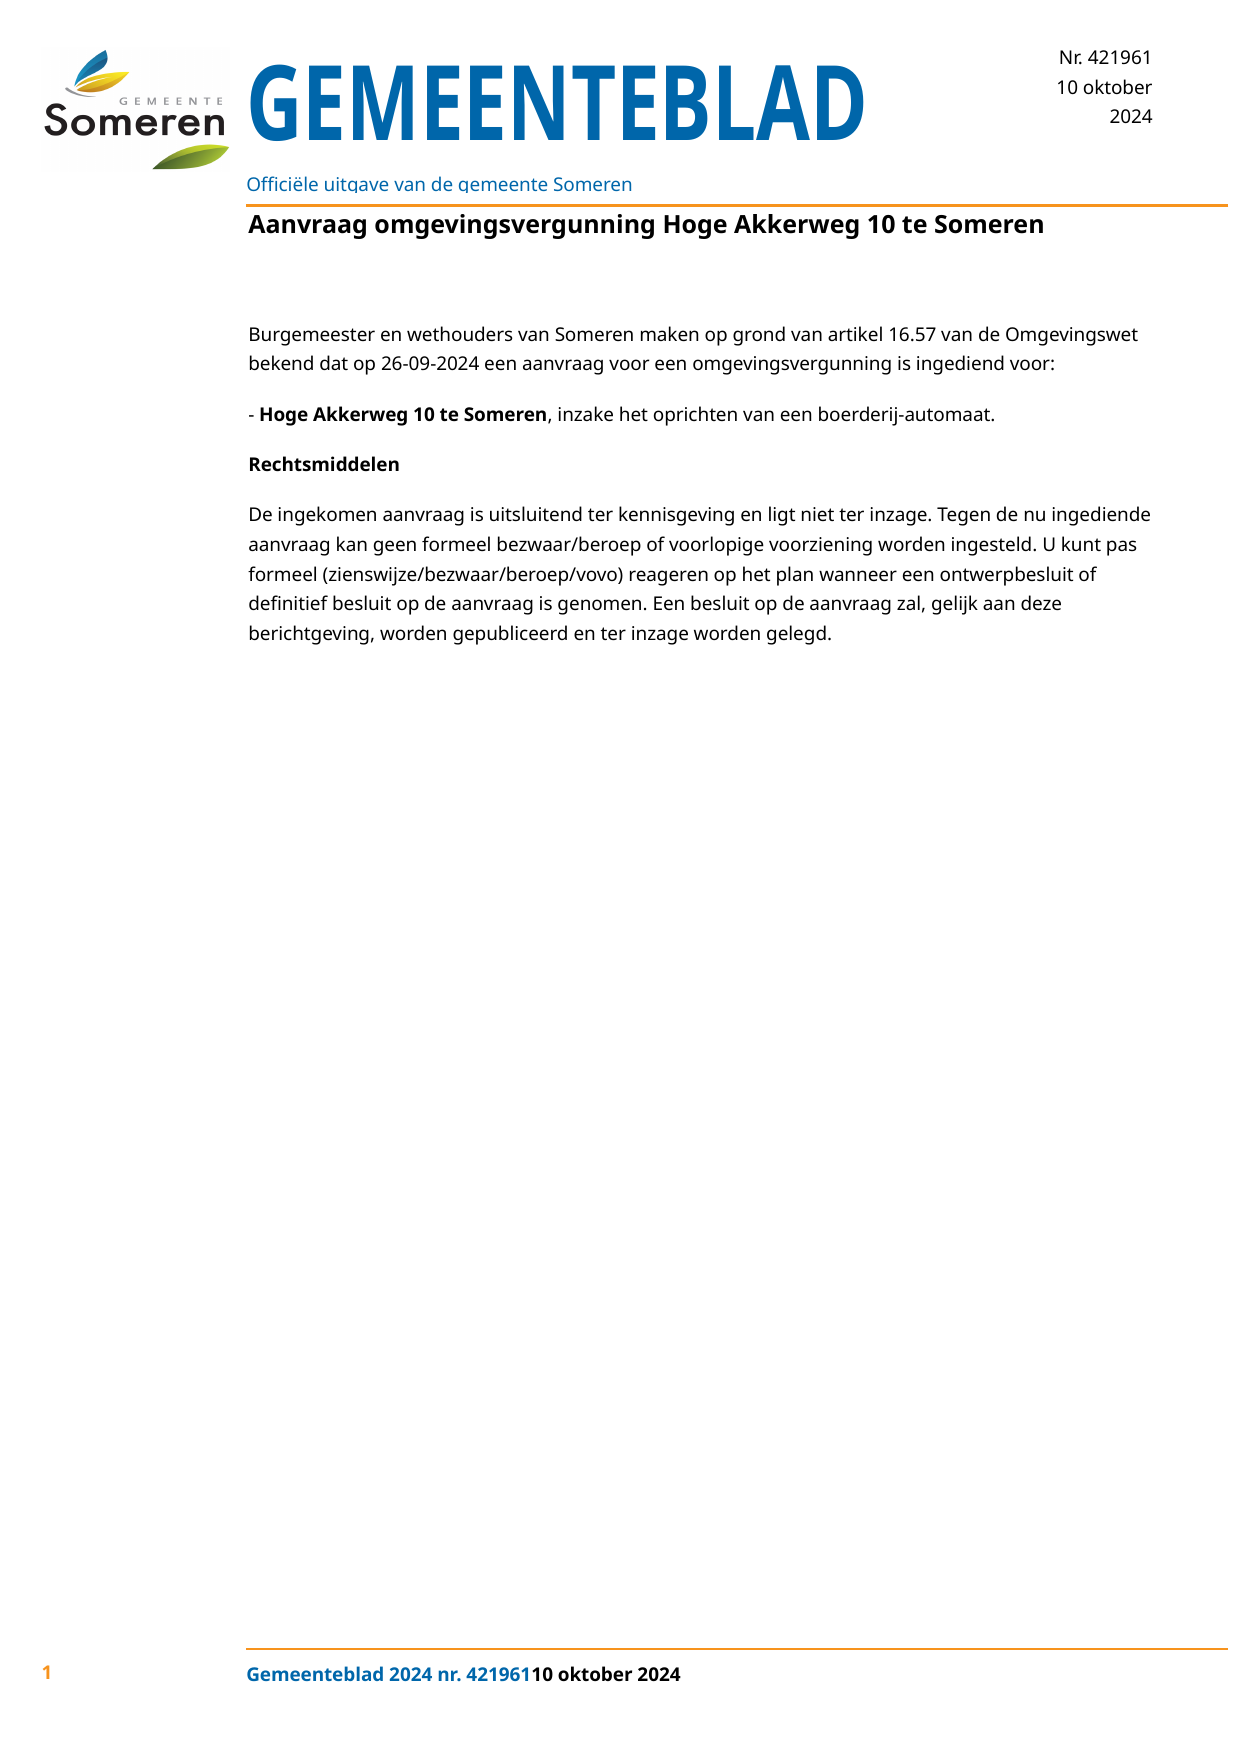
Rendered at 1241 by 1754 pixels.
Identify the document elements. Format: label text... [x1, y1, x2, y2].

text Rechtsmiddelen [248, 451, 1152, 477]
text - Hoge Akkerweg 10 te Someren, inzake het oprichten van een boerderij-automaat. [248, 401, 1152, 426]
text De ingekomen aanvraag is uitsluitend ter kennisgeving en ligt niet ter inzage. Tegen de nu ingediende aanvraag kan geen formeel bezwaar/beroep of voorlopige voorziening worden ingesteld. U kunt pas formeel (zienswijze/bezwaar/beroep/vovo) reageren op het plan wanneer een ontwerpbesluit of definitief besluit op de aanvraag is genomen. Een besluit op de aanvraag zal, gelijk aan deze berichtgeving, worden gepubliceerd en ter inzage worden gelegd. [248, 502, 1152, 646]
text Burgemeester en wethouders van Someren maken op grond van artikel 16.57 van de Omgevingswet bekend dat op 26-09-2024 een aanvraag voor een omgevingsvergunning is ingediend voor: [248, 321, 1152, 376]
text Aanvraag omgevingsvergunning Hoge Akkerweg 10 te Someren [248, 207, 1152, 241]
picture [41, 47, 231, 172]
